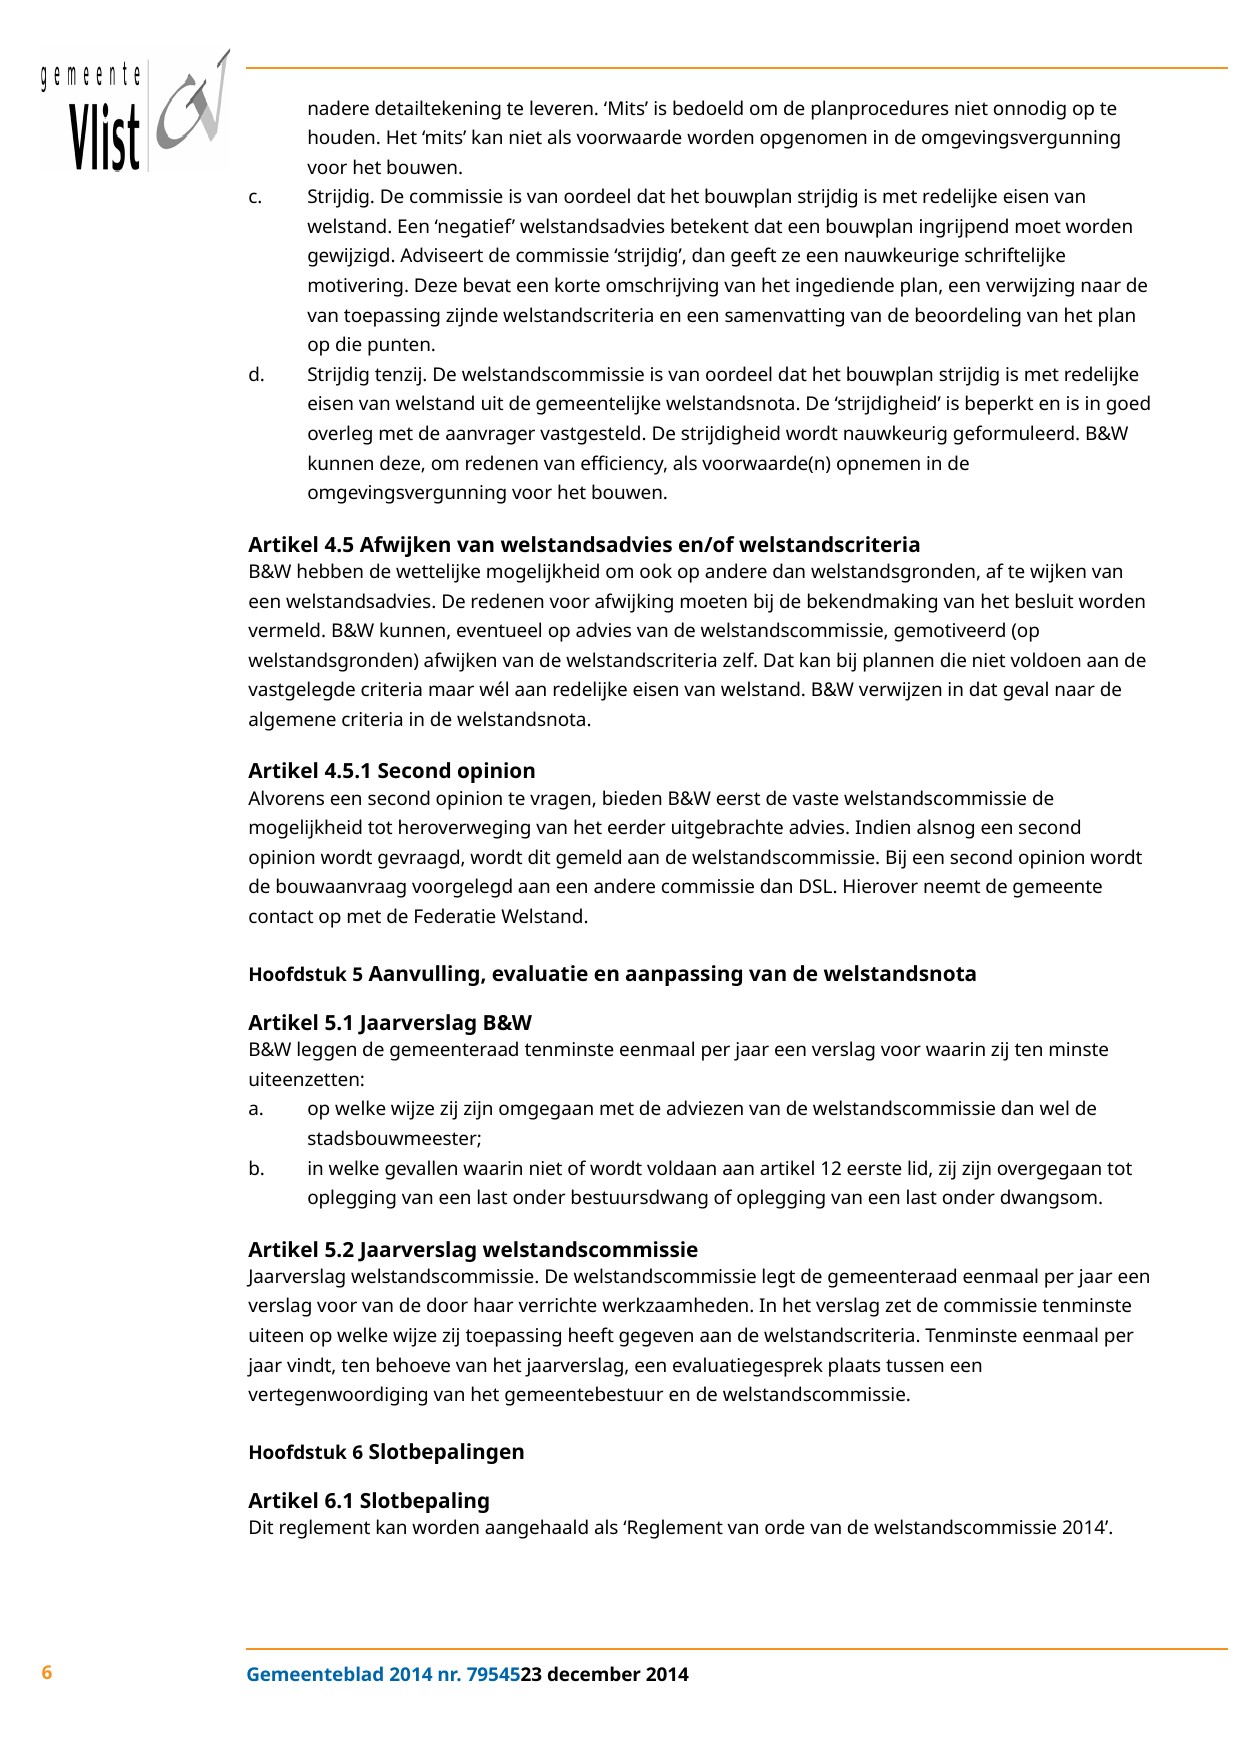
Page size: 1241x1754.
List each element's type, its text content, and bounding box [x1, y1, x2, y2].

list op welke wijze zij zijn omgegaan met de adviezen van de welstandscommissie dan wel de stadsbouwmeester; [248, 1096, 1152, 1151]
list Strijdig tenzij. De welstandscommissie is van oordeel dat het bouwplan strijdig is met redelijke eisen van welstand uit de gemeentelijke welstandsnota. De ‘strijdigheid’ is beperkt en is in goed overleg met de aanvrager vastgesteld. De strijdigheid wordt nauwkeurig geformuleerd. B&W kunnen deze, om redenen van efficiency, als voorwaarde(n) opnemen in de omgevingsvergunning voor het bouwen. [248, 361, 1152, 505]
text Hoofdstuk 6 Slotbepalingen [248, 1437, 1152, 1465]
text Artikel 5.1 Jaarverslag B&W [248, 1008, 1152, 1036]
text B&W leggen de gemeenteraad tenminste eenmaal per jaar een verslag voor waarin zij ten minste uiteenzetten: [248, 1036, 1152, 1092]
text Artikel 6.1 Slotbepaling [248, 1486, 1152, 1514]
text Jaarverslag welstandscommissie. De welstandscommissie legt de gemeenteraad eenmaal per jaar een verslag voor van de door haar verrichte werkzaamheden. In het verslag zet de commissie tenminste uiteen op welke wijze zij toepassing heeft gegeven aan de welstandscriteria. Tenminste eenmaal per jaar vindt, ten behoeve van het jaarverslag, een evaluatiegesprek plaats tussen een vertegenwoordiging van het gemeentebestuur en de welstandscommissie. [248, 1263, 1152, 1407]
text Alvorens een second opinion te vragen, bieden B&W eerst de vaste welstandscommissie de mogelijkheid tot heroverweging van het eerder uitgebrachte advies. Indien alsnog een second opinion wordt gevraagd, wordt dit gemeld aan de welstandscommissie. Bij een second opinion wordt de bouwaanvraag voorgelegd aan een andere commissie dan DSL. Hierover neemt de gemeente contact op met de Federatie Welstand. [248, 785, 1152, 929]
text Artikel 4.5.1 Second opinion [248, 757, 1152, 785]
text B&W hebben de wettelijke mogelijkheid om ook op andere dan welstandsgronden, af te wijken van een welstandsadvies. De redenen voor afwijking moeten bij de bekendmaking van het besluit worden vermeld. B&W kunnen, eventueel op advies van de welstandscommissie, gemotiveerd (op welstandsgronden) afwijken van de welstandscriteria zelf. Dat kan bij plannen die niet voldoen aan de vastgelegde criteria maar wél aan redelijke eisen van welstand. B&W verwijzen in dat geval naar de algemene criteria in de welstandsnota. [248, 558, 1152, 732]
text Artikel 4.5 Afwijken van welstandsadvies en/of welstandscriteria [248, 530, 1152, 558]
list in welke gevallen waarin niet of wordt voldaan aan artikel 12 eerste lid, zij zijn overgegaan tot oplegging van een last onder bestuursdwang of oplegging van een last onder dwangsom. [248, 1155, 1152, 1210]
list nadere detailtekening te leveren. ‘Mits’ is bedoeld om de planprocedures niet onnodig op te houden. Het ‘mits’ kan niet als voorwaarde worden opgenomen in de omgevingsvergunning voor het bouwen. [248, 95, 1152, 180]
list Strijdig. De commissie is van oordeel dat het bouwplan strijdig is met redelijke eisen van welstand. Een ‘negatief’ welstandsadvies betekent dat een bouwplan ingrijpend moet worden gewijzigd. Adviseert de commissie ‘strijdig’, dan geeft ze een nauwkeurige schriftelijke motivering. Deze bevat een korte omschrijving van het ingediende plan, een verwijzing naar de van toepassing zijnde welstandscriteria en een samenvatting van de beoordeling van het plan op die punten. [248, 183, 1152, 357]
text Dit reglement kan worden aangehaald als ‘Reglement van orde van de welstandscommissie 2014’. [248, 1514, 1152, 1540]
picture [41, 47, 231, 172]
text Hoofdstuk 5 Aanvulling, evaluatie en aanpassing van de welstandsnota [248, 959, 1152, 987]
text Artikel 5.2 Jaarverslag welstandscommissie [248, 1235, 1152, 1263]
